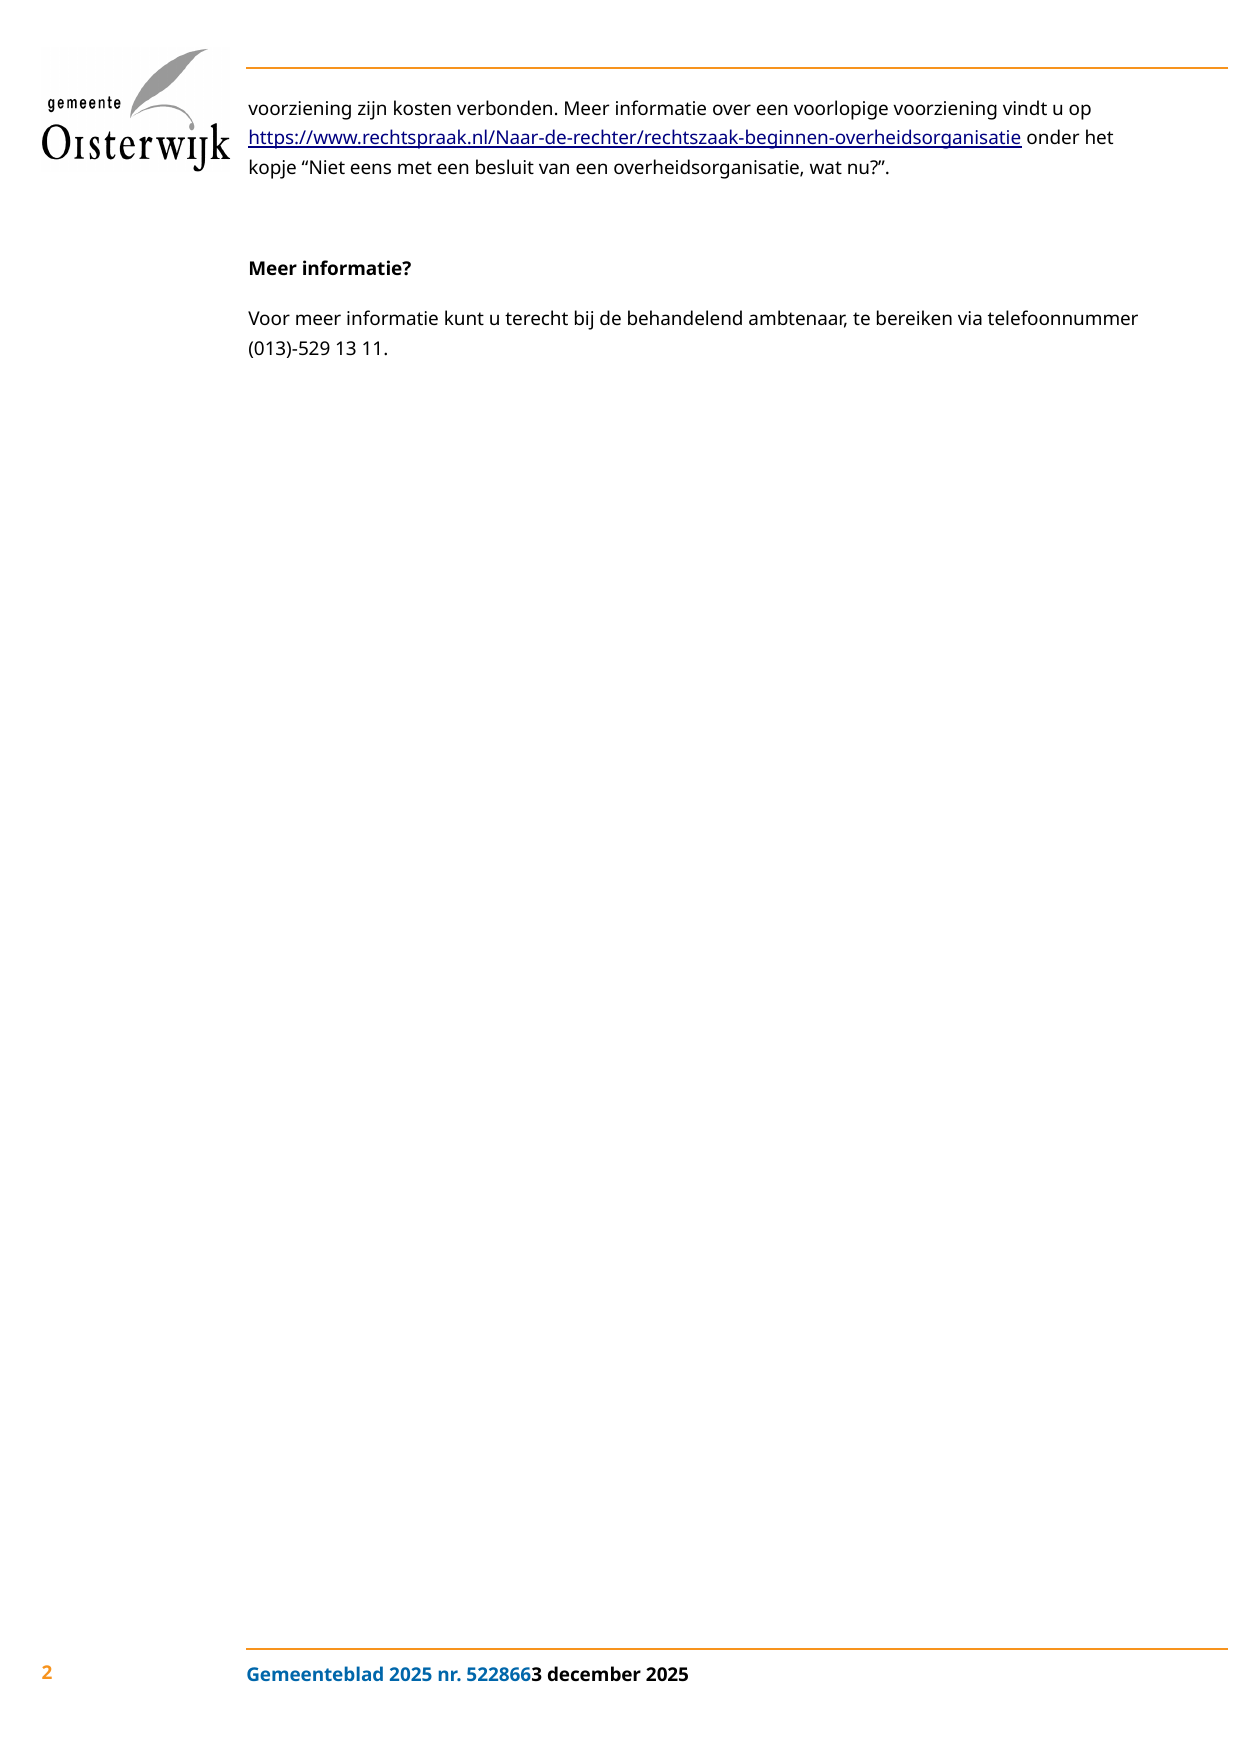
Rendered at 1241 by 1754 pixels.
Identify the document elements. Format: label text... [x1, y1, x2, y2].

text Voor meer informatie kunt u terecht bij de behandelend ambtenaar, te bereiken via telefoonnummer (013)-529 13 11. [248, 305, 1152, 361]
text Meer informatie? [248, 255, 1152, 281]
text voorziening zijn kosten verbonden. Meer informatie over een voorlopige voorziening vindt u op https://www.rechtspraak.nl/Naar-de-rechter/rechtszaak-beginnen-overheidsorganisatie onder het kopje “Niet eens met een besluit van een overheidsorganisatie, wat nu?”. [248, 95, 1152, 180]
picture [41, 47, 231, 172]
